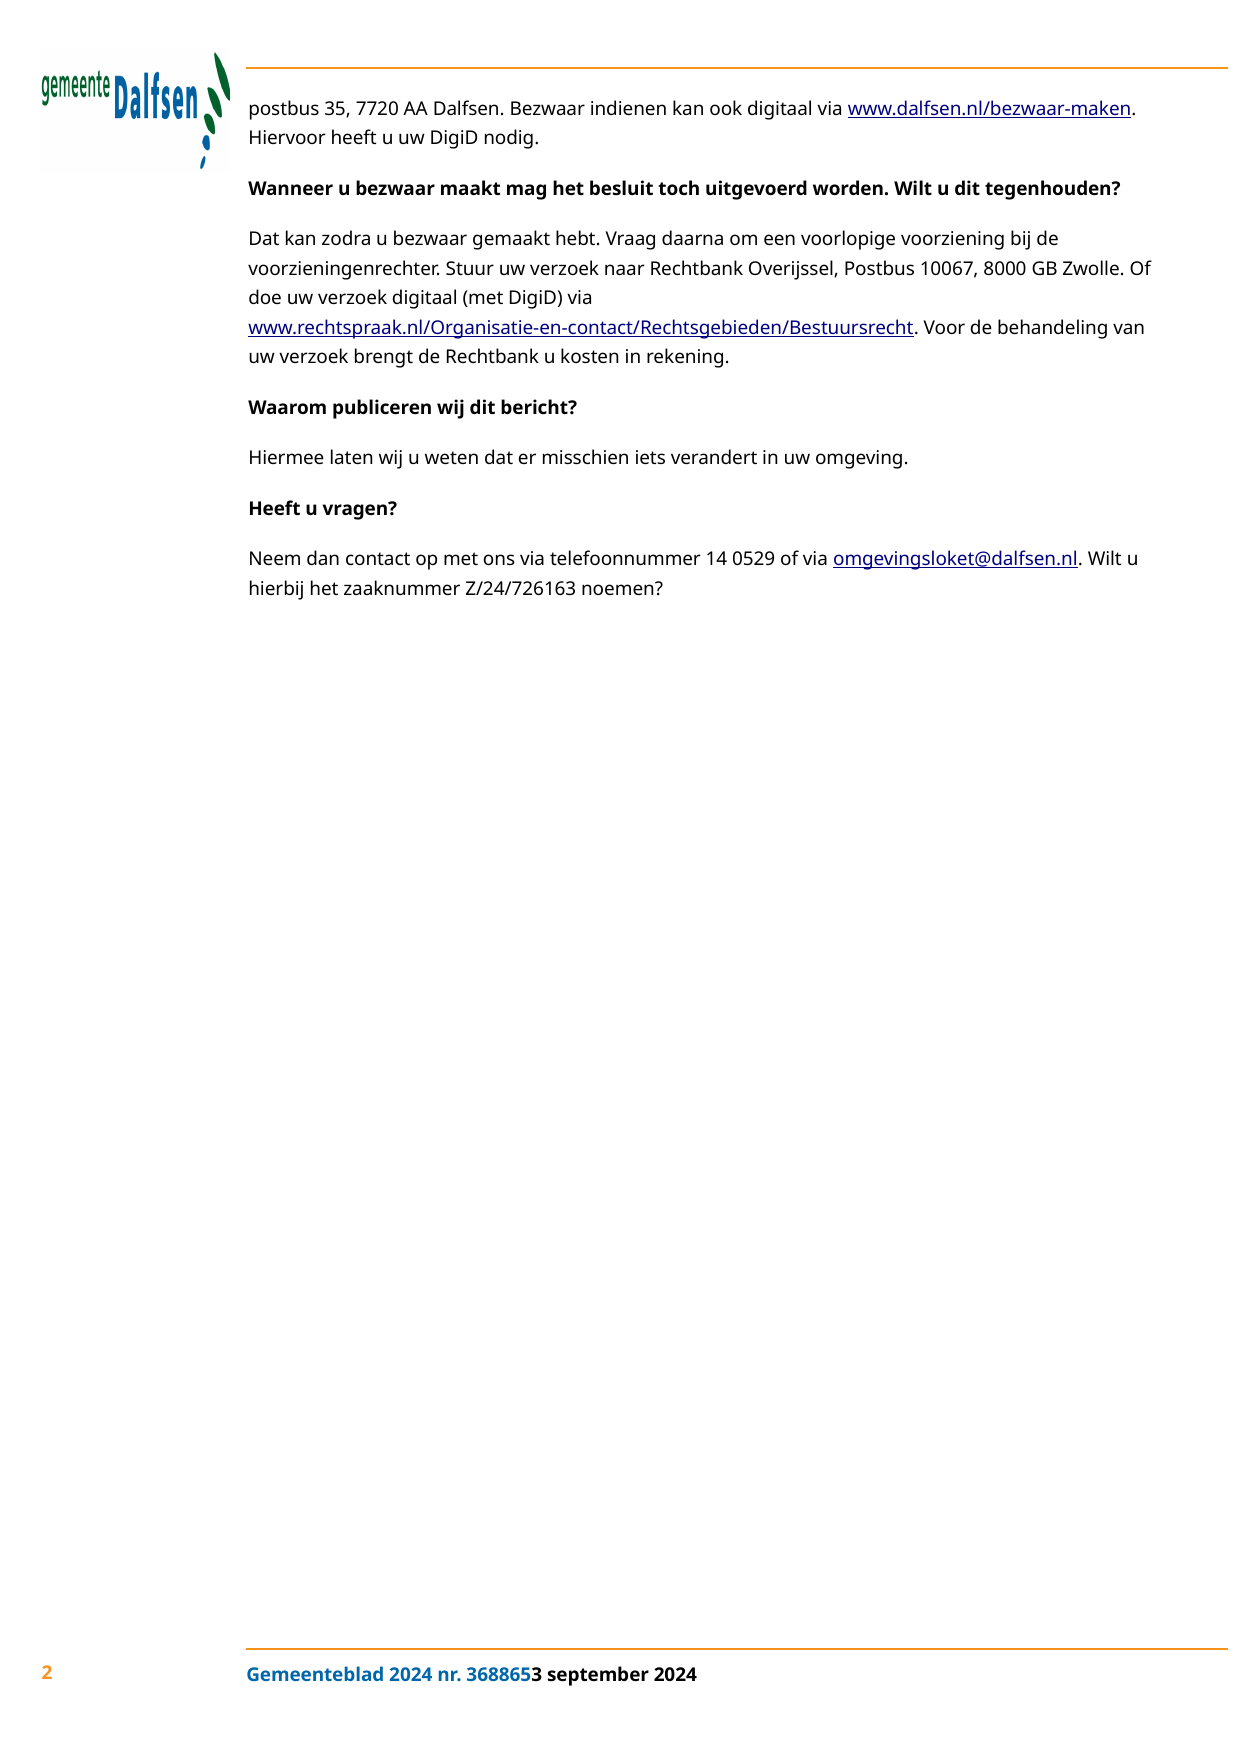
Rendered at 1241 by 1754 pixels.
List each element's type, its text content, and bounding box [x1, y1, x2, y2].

text Hiermee laten wij u weten dat er misschien iets verandert in uw omgeving. [248, 444, 1152, 470]
text Waarom publiceren wij dit bericht? [248, 394, 1152, 420]
text Neem dan contact op met ons via telefoonnummer 14 0529 of via omgevingsloket@dalfsen.nl. Wilt u hierbij het zaaknummer Z/24/726163 noemen? [248, 545, 1152, 601]
text postbus 35, 7720 AA Dalfsen. Bezwaar indienen kan ook digitaal via www.dalfsen.nl/bezwaar-maken. Hiervoor heeft u uw DigiD nodig. [248, 95, 1152, 150]
text Wanneer u bezwaar maakt mag het besluit toch uitgevoerd worden. Wilt u dit tegenhouden? [248, 175, 1152, 201]
text Dat kan zodra u bezwaar gemaakt hebt. Vraag daarna om een voorlopige voorziening bij de voorzieningenrechter. Stuur uw verzoek naar Rechtbank Overijssel, Postbus 10067, 8000 GB Zwolle. Of doe uw verzoek digitaal (met DigiD) via www.rechtspraak.nl/Organisatie-en-contact/Rechtsgebieden/Bestuursrecht. Voor de behandeling van uw verzoek brengt de Rechtbank u kosten in rekening. [248, 225, 1152, 369]
text Heeft u vragen? [248, 495, 1152, 521]
picture [41, 47, 231, 172]
